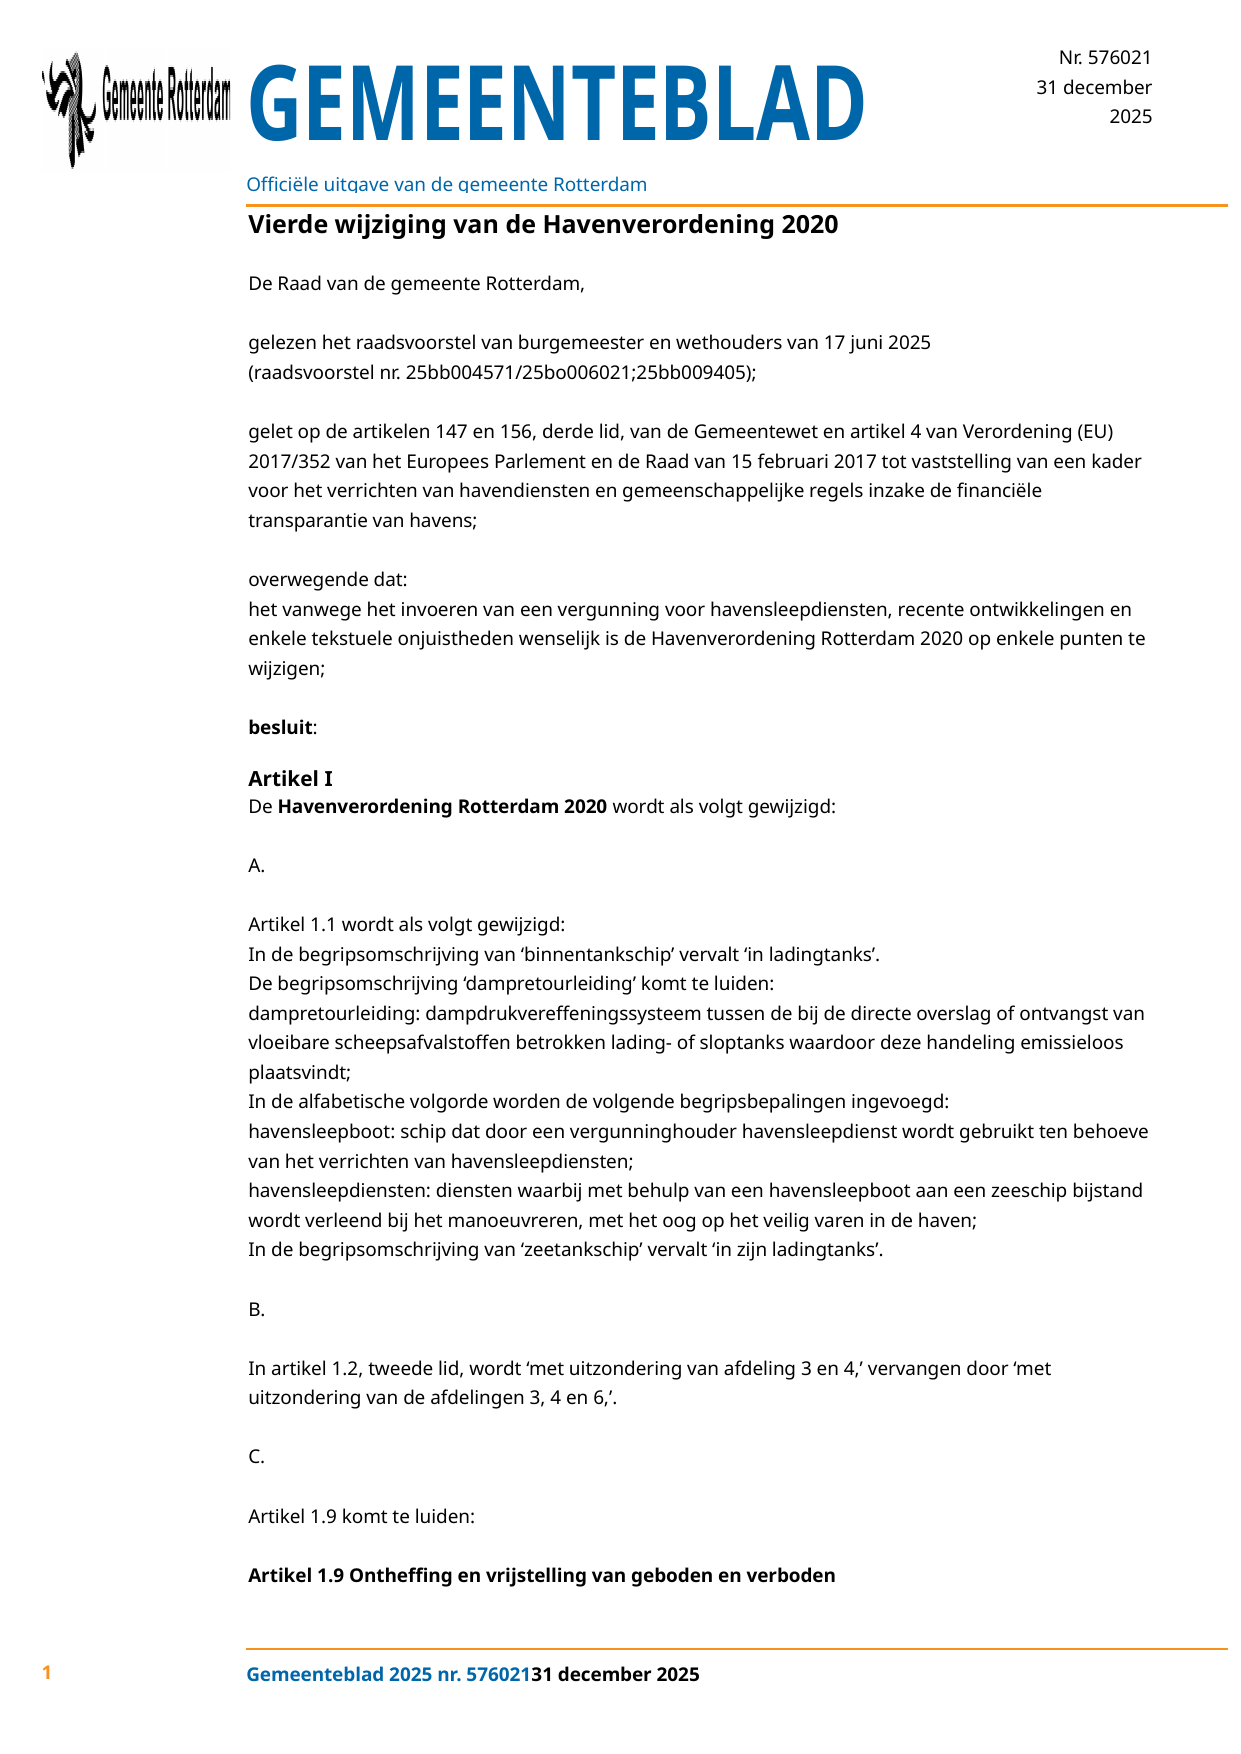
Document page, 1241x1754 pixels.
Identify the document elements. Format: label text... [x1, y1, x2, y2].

text gelezen het raadsvoorstel van burgemeester en wethouders van 17 juni 2025 [248, 329, 1152, 355]
picture [41, 47, 231, 172]
text In artikel 1.2, tweede lid, wordt ‘met uitzondering van afdeling 3 en 4,’ vervangen door ‘met uitzondering van de afdelingen 3, 4 en 6,’. [248, 1355, 1152, 1410]
text havensleepboot: schip dat door een vergunninghouder havensleepdienst wordt gebruikt ten behoeve van het verrichten van havensleepdiensten; [248, 1118, 1152, 1174]
text gelet op de artikelen 147 en 156, derde lid, van de Gemeentewet en artikel 4 van Verordening (EU) 2017/352 van het Europees Parlement en de Raad van 15 februari 2017 tot vaststelling van een kader voor het verrichten van havendiensten en gemeenschappelijke regels inzake de financiële transparantie van havens; [248, 418, 1152, 533]
text De Raad van de gemeente Rotterdam, [248, 270, 1152, 296]
text Artikel I [248, 764, 1152, 793]
text (raadsvoorstel nr. 25bb004571/25bo006021;25bb009405); [248, 359, 1152, 385]
text In de begripsomschrijving van ‘binnentankschip’ vervalt ‘in ladingtanks’. [248, 941, 1152, 967]
text Artikel 1.9 Ontheffing en vrijstelling van geboden en verboden [248, 1562, 1152, 1588]
text C. [248, 1444, 1152, 1469]
text overwegende dat: [248, 566, 1152, 592]
text Artikel 1.1 wordt als volgt gewijzigd: [248, 911, 1152, 937]
text havensleepdiensten: diensten waarbij met behulp van een havensleepboot aan een zeeschip bijstand wordt verleend bij het manoeuvreren, met het oog op het veilig varen in de haven; [248, 1177, 1152, 1233]
text In de begripsomschrijving van ‘zeetankschip’ vervalt ‘in zijn ladingtanks’. [248, 1237, 1152, 1262]
text dampretourleiding: dampdrukvereffeningssysteem tussen de bij de directe overslag of ontvangst van vloeibare scheepsafvalstoffen betrokken lading- of sloptanks waardoor deze handeling emissieloos plaatsvindt; [248, 1000, 1152, 1085]
text B. [248, 1296, 1152, 1322]
text A. [248, 852, 1152, 878]
text De begripsomschrijving ‘dampretourleiding’ komt te luiden: [248, 970, 1152, 996]
text Artikel 1.9 komt te luiden: [248, 1503, 1152, 1529]
text Vierde wijziging van de Havenverordening 2020 [248, 207, 1152, 241]
text het vanwege het invoeren van een vergunning voor havensleepdiensten, recente ontwikkelingen en enkele tekstuele onjuistheden wenselijk is de Havenverordening Rotterdam 2020 op enkele punten te wijzigen; [248, 596, 1152, 681]
text De Havenverordening Rotterdam 2020 wordt als volgt gewijzigd: [248, 793, 1152, 819]
text besluit: [248, 714, 1152, 740]
text In de alfabetische volgorde worden de volgende begripsbepalingen ingevoegd: [248, 1089, 1152, 1114]
